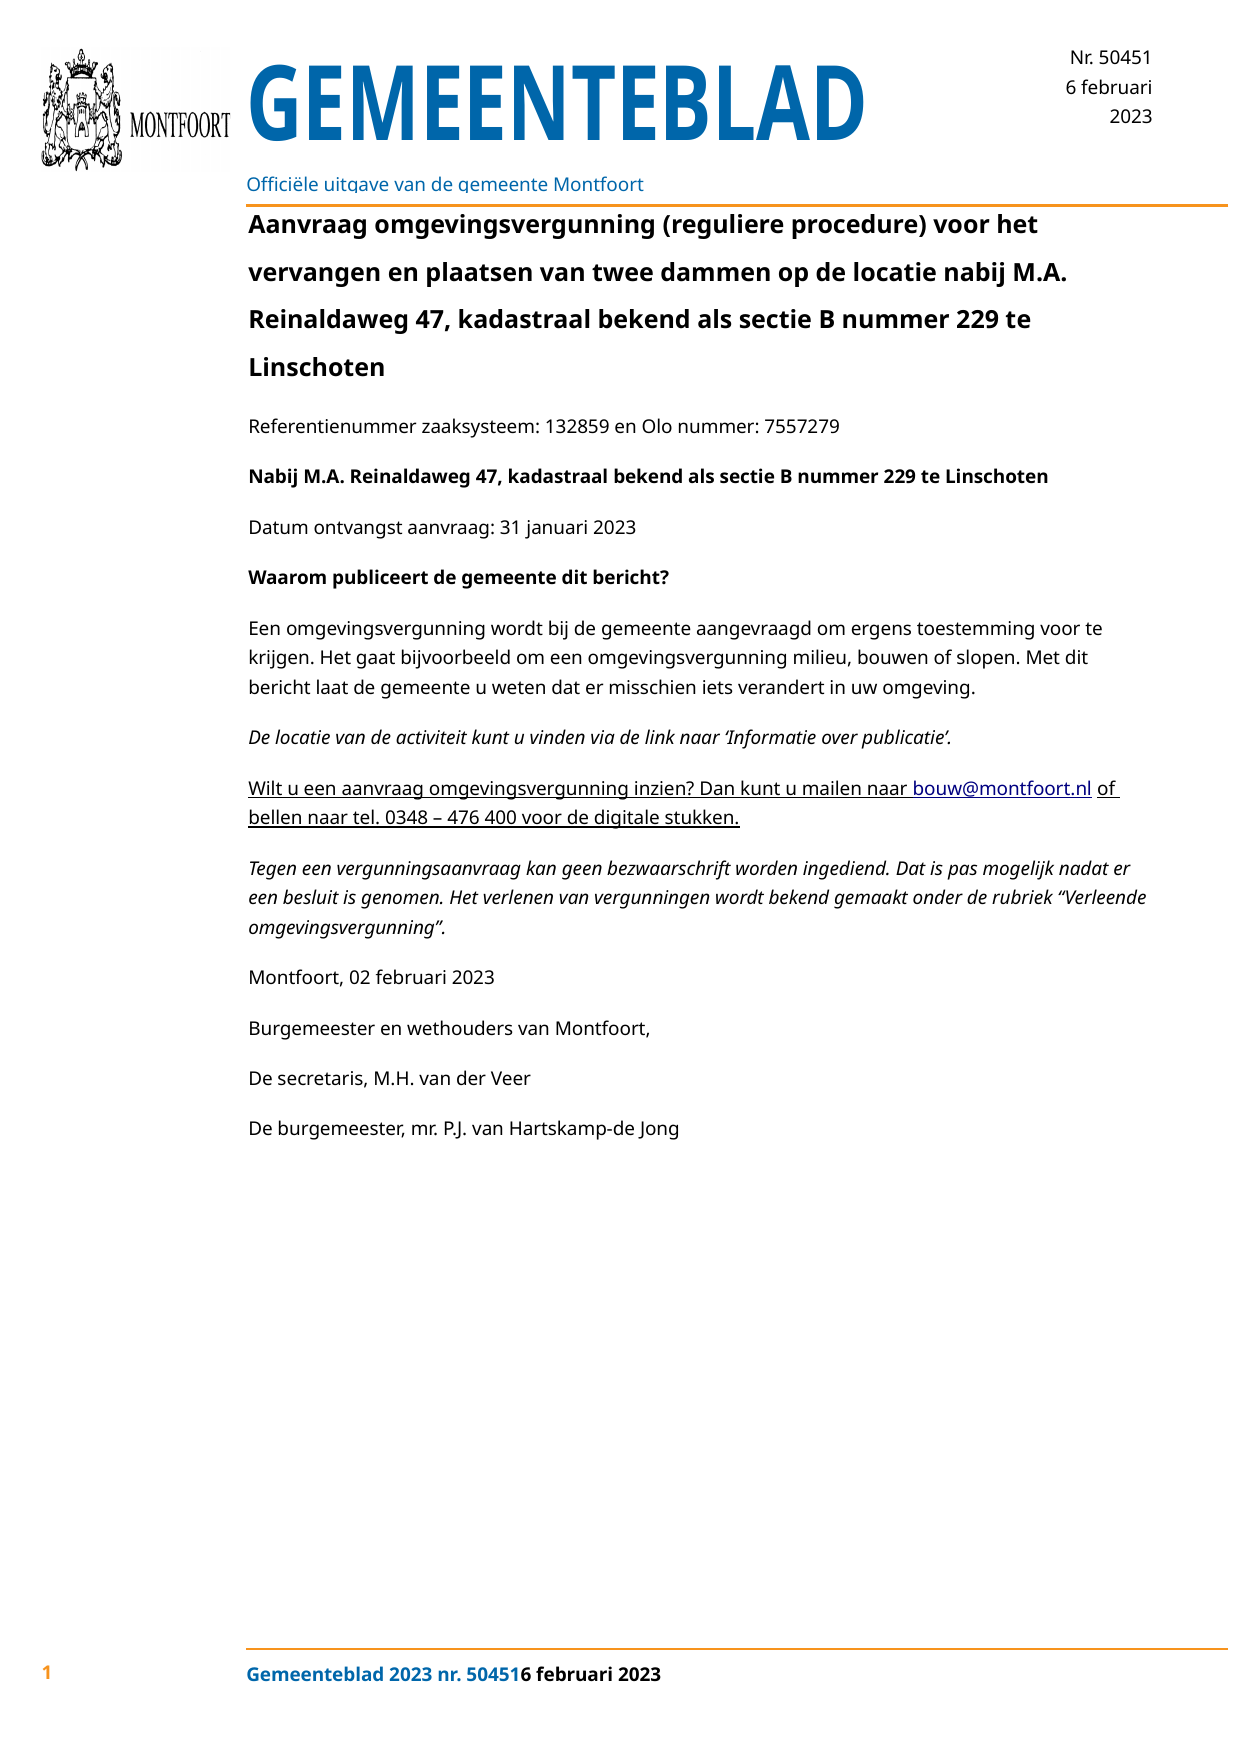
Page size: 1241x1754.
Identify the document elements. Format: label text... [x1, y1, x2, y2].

text De secretaris, M.H. van der Veer [248, 1065, 1152, 1091]
text Nabij M.A. Reinaldaweg 47, kadastraal bekend als sectie B nummer 229 te Linschoten [248, 463, 1152, 489]
text Referentienummer zaaksysteem: 132859 en Olo nummer: 7557279 [248, 413, 1152, 439]
text Burgemeester en wethouders van Montfoort, [248, 1015, 1152, 1041]
text De burgemeester, mr. P.J. van Hartskamp-de Jong [248, 1116, 1152, 1141]
picture [41, 47, 231, 172]
text Montfoort, 02 februari 2023 [248, 964, 1152, 990]
text Datum ontvangst aanvraag: 31 januari 2023 [248, 514, 1152, 540]
text Tegen een vergunningsaanvraag kan geen bezwaarschrift worden ingediend. Dat is pas mogelijk nadat er een besluit is genomen. Het verlenen van vergunningen wordt bekend gemaakt onder de rubriek “Verleende omgevingsvergunning”. [248, 855, 1152, 940]
text Aanvraag omgevingsvergunning (reguliere procedure) voor het vervangen en plaatsen van twee dammen op de locatie nabij M.A. Reinaldaweg 47, kadastraal bekend als sectie B nummer 229 te Linschoten [248, 207, 1152, 384]
text De locatie van de activiteit kunt u vinden via de link naar ‘Informatie over publicatie’. [248, 724, 1152, 750]
text Een omgevingsvergunning wordt bij de gemeente aangevraagd om ergens toestemming voor te krijgen. Het gaat bijvoorbeeld om een omgevingsvergunning milieu, bouwen of slopen. Met dit bericht laat de gemeente u weten dat er misschien iets verandert in uw omgeving. [248, 615, 1152, 700]
text Waarom publiceert de gemeente dit bericht? [248, 564, 1152, 590]
text Wilt u een aanvraag omgevingsvergunning inzien? Dan kunt u mailen naar bouw@montfoort.nl of bellen naar tel. 0348 – 476 400 voor de digitale stukken. [248, 775, 1152, 830]
